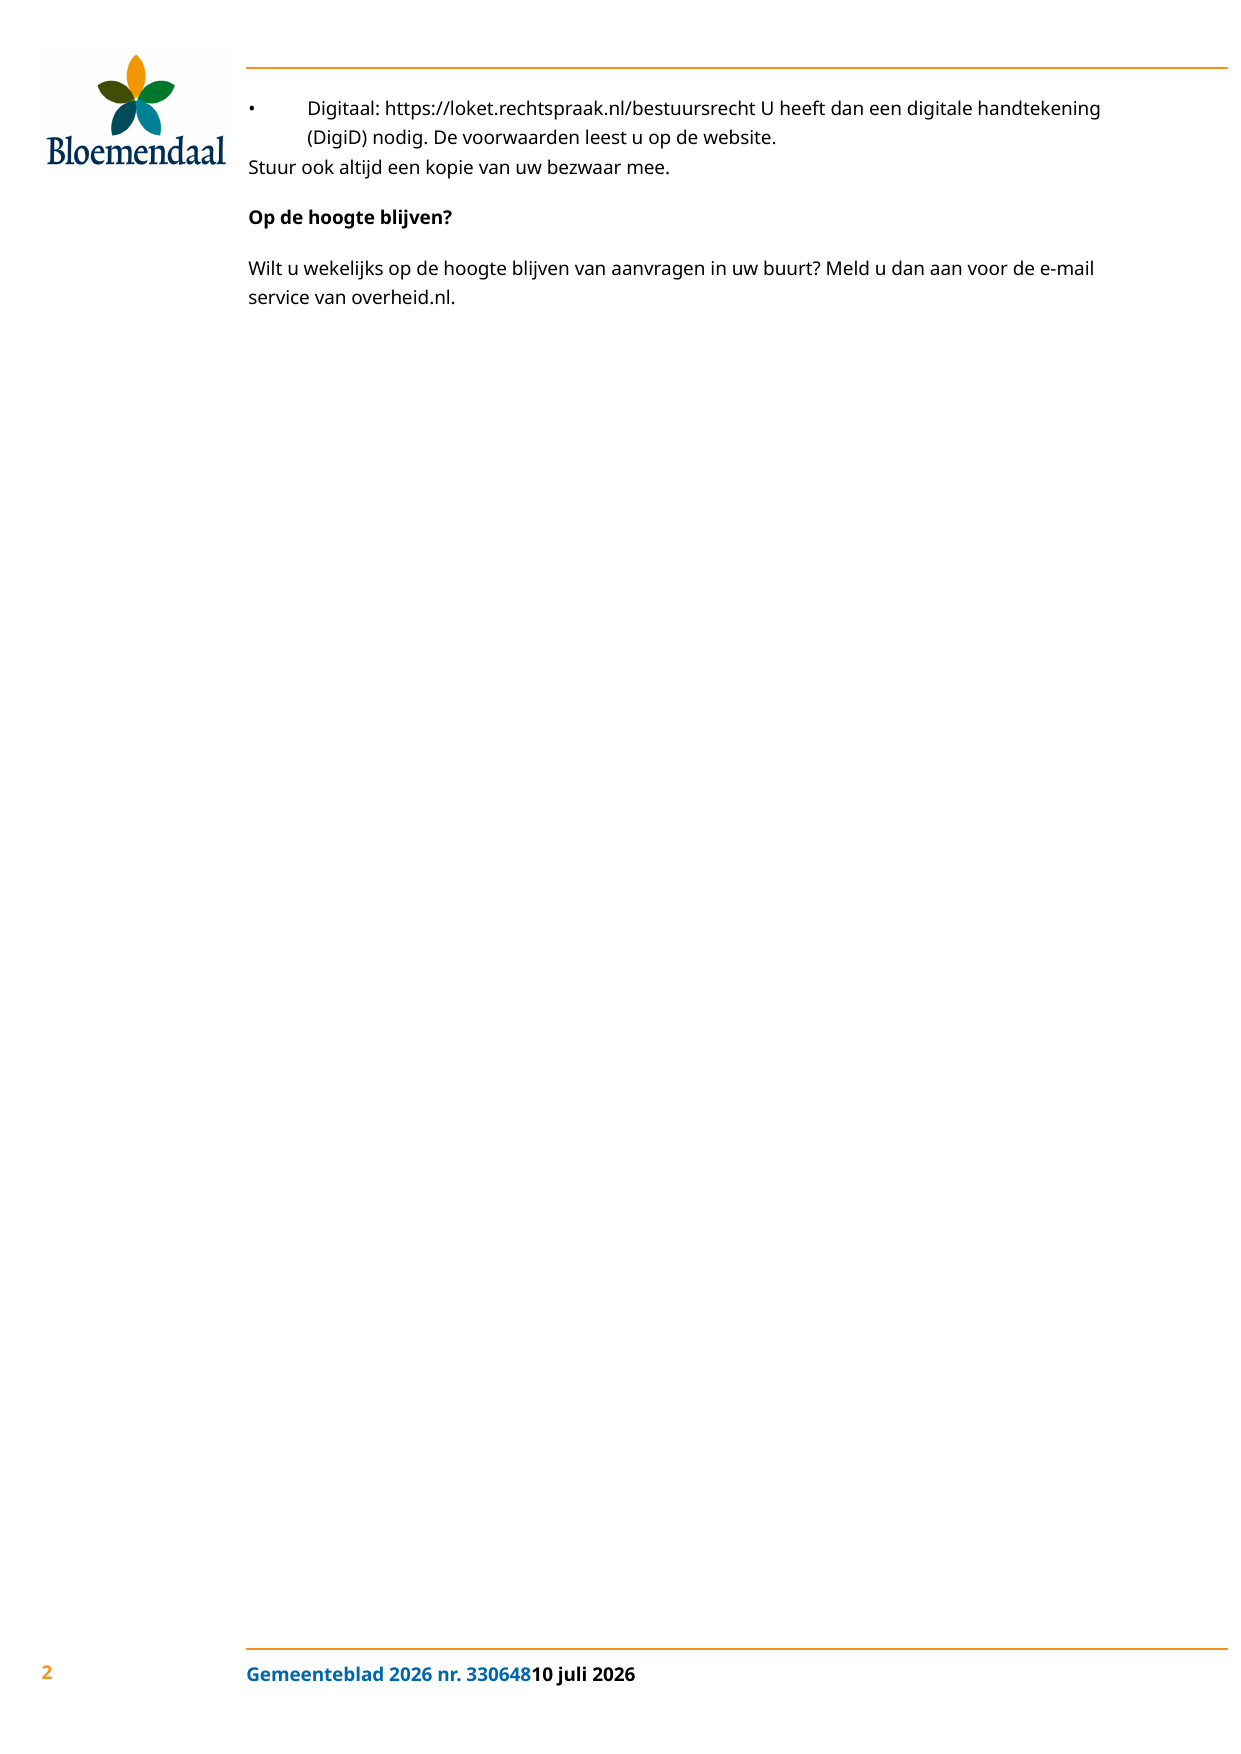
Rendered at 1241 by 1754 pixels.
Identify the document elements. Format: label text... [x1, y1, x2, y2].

text Wilt u wekelijks op de hoogte blijven van aanvragen in uw buurt? Meld u dan aan voor de e-mail service van overheid.nl. [248, 255, 1152, 310]
list Digitaal: https://loket.rechtspraak.nl/bestuursrecht U heeft dan een digitale handtekening (DigiD) nodig. De voorwaarden leest u op de website. [248, 95, 1152, 150]
picture [41, 47, 231, 172]
text Op de hoogte blijven? [248, 204, 1152, 230]
text Stuur ook altijd een kopie van uw bezwaar mee. [248, 154, 1152, 180]
